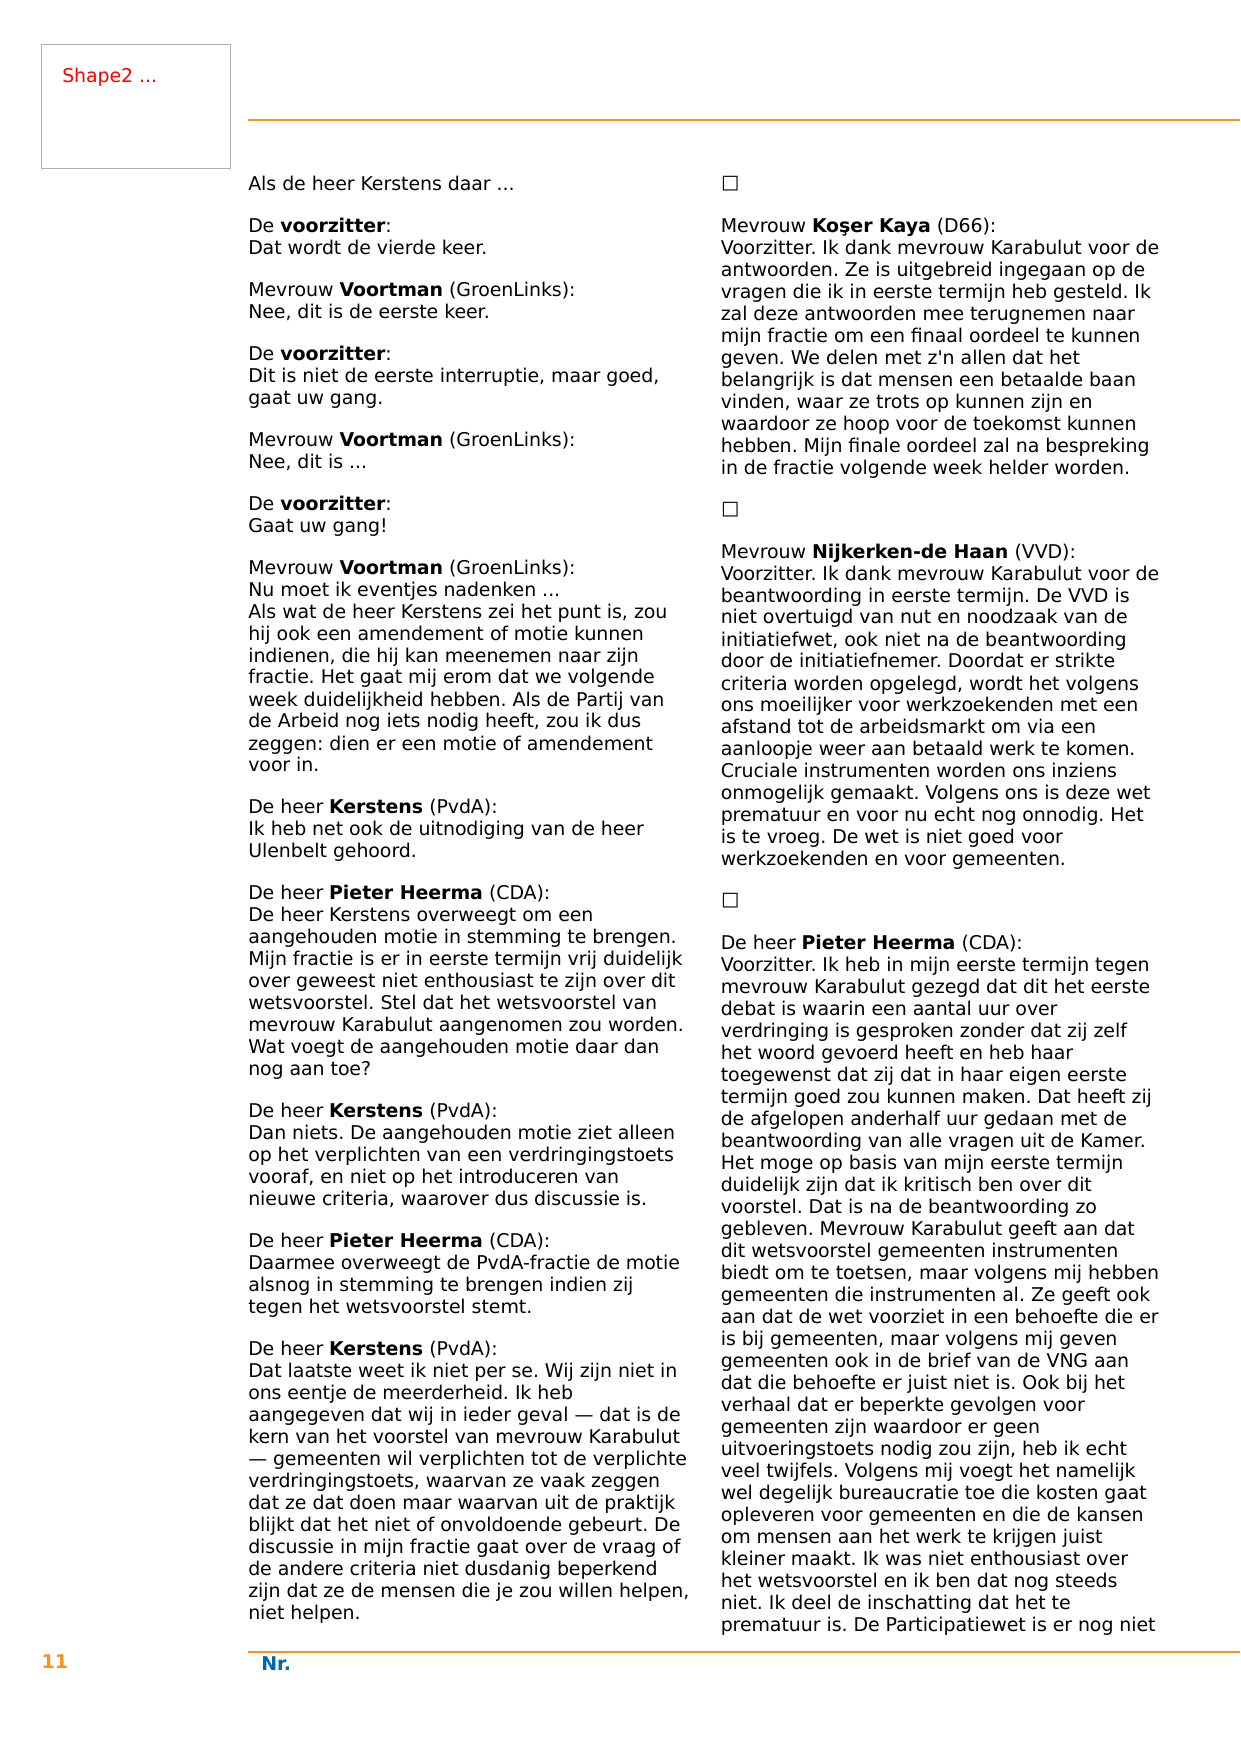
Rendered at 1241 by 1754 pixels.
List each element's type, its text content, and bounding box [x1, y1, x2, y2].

text De heer Pieter Heerma (CDA): [248, 882, 691, 904]
text Als wat de heer Kerstens zei het punt is, zou hij ook een amendement of motie kunnen indienen, die hij kan meenemen naar zijn fractie. Het gaat mij erom dat we volgende week duidelijkheid hebben. Als de Partij van de Arbeid nog iets nodig heeft, zou ik dus zeggen: dien er een motie of amendement voor in. [248, 601, 691, 776]
text Mevrouw Nijkerken-de Haan (VVD): [721, 541, 1163, 562]
text Dit is niet de eerste interruptie, maar goed, gaat uw gang. [248, 365, 691, 409]
text Nee, dit is de eerste keer. [248, 301, 691, 323]
text ⬜ [721, 173, 1163, 195]
text Voorzitter. Ik dank mevrouw Karabulut voor de antwoorden. Ze is uitgebreid ingegaan op de vragen die ik in eerste termijn heb gesteld. Ik zal deze antwoorden mee terugnemen naar mijn fractie om een finaal oordeel te kunnen geven. We delen met z'n allen dat het belangrijk is dat mensen een betaalde baan vinden, waar ze trots op kunnen zijn en waardoor ze hoop voor de toekomst kunnen hebben. Mijn finale oordeel zal na bespreking in de fractie volgende week helder worden. [721, 237, 1163, 478]
text De heer Kerstens (PvdA): [248, 796, 691, 818]
text De heer Pieter Heerma (CDA): [248, 1230, 691, 1252]
text Ik heb net ook de uitnodiging van de heer Ulenbelt gehoord. [248, 818, 691, 862]
text Als de heer Kerstens daar ... [248, 173, 691, 195]
text Mevrouw Voortman (GroenLinks): [248, 279, 691, 301]
text De voorzitter: [248, 343, 691, 365]
text De heer Pieter Heerma (CDA): [721, 932, 1163, 954]
text Dat wordt de vierde keer. [248, 237, 691, 259]
text Daarmee overweegt de PvdA-fractie de motie alsnog in stemming te brengen indien zij tegen het wetsvoorstel stemt. [248, 1252, 691, 1318]
text Voorzitter. Ik heb in mijn eerste termijn tegen mevrouw Karabulut gezegd dat dit het eerste debat is waarin een aantal uur over verdringing is gesproken zonder dat zij zelf het woord gevoerd heeft en heb haar toegewenst dat zij dat in haar eigen eerste termijn goed zou kunnen maken. Dat heeft zij de afgelopen anderhalf uur gedaan met de beantwoording van alle vragen uit de Kamer. [721, 954, 1163, 1152]
text Het moge op basis van mijn eerste termijn duidelijk zijn dat ik kritisch ben over dit voorstel. Dat is na de beantwoording zo gebleven. Mevrouw Karabulut geeft aan dat dit wetsvoorstel gemeenten instrumenten biedt om te toetsen, maar volgens mij hebben gemeenten die instrumenten al. Ze geeft ook aan dat de wet voorziet in een behoefte die er is bij gemeenten, maar volgens mij geven gemeenten ook in de brief van de VNG aan dat die behoefte er juist niet is. Ook bij het verhaal dat er beperkte gevolgen voor gemeenten zijn waardoor er geen uitvoeringstoets nodig zou zijn, heb ik echt veel twijfels. Volgens mij voegt het namelijk wel degelijk bureaucratie toe die kosten gaat opleveren voor gemeenten en die de kansen om mensen aan het werk te krijgen juist kleiner maakt. Ik was niet enthousiast over het wetsvoorstel en ik ben dat nog steeds niet. Ik deel de inschatting dat het te prematuur is. De Participatiewet is er nog niet [721, 1152, 1163, 1636]
text De heer Kerstens overweegt om een aangehouden motie in stemming te brengen. Mijn fractie is er in eerste termijn vrij duidelijk over geweest niet enthousiast te zijn over dit wetsvoorstel. Stel dat het wetsvoorstel van mevrouw Karabulut aangenomen zou worden. Wat voegt de aangehouden motie daar dan nog aan toe? [248, 904, 691, 1080]
text Nu moet ik eventjes nadenken ... [248, 578, 691, 601]
text Nee, dit is ... [248, 451, 691, 473]
text De heer Kerstens (PvdA): [248, 1338, 691, 1360]
text Mevrouw Koşer Kaya (D66): [721, 215, 1163, 237]
text Dan niets. De aangehouden motie ziet alleen op het verplichten van een verdringingstoets vooraf, en niet op het introduceren van nieuwe criteria, waarover dus discussie is. [248, 1122, 691, 1210]
text De heer Kerstens (PvdA): [248, 1100, 691, 1122]
text De voorzitter: [248, 215, 691, 237]
text De voorzitter: [248, 493, 691, 514]
text ⬜ [721, 498, 1163, 521]
text Dat laatste weet ik niet per se. Wij zijn niet in ons eentje de meerderheid. Ik heb aangegeven dat wij in ieder geval — dat is de kern van het voorstel van mevrouw Karabulut — gemeenten wil verplichten tot de verplichte verdringingstoets, waarvan ze vaak zeggen dat ze dat doen maar waarvan uit de praktijk blijkt dat het niet of onvoldoende gebeurt. De discussie in mijn fractie gaat over de vraag of de andere criteria niet dusdanig beperkend zijn dat ze de mensen die je zou willen helpen, niet helpen. [248, 1360, 691, 1624]
text ⬜ [721, 890, 1163, 912]
text Gaat uw gang! [248, 514, 691, 537]
text Voorzitter. Ik dank mevrouw Karabulut voor de beantwoording in eerste termijn. De VVD is niet overtuigd van nut en noodzaak van de initiatiefwet, ook niet na de beantwoording door de initiatiefnemer. Doordat er strikte criteria worden opgelegd, wordt het volgens ons moeilijker voor werkzoekenden met een afstand tot de arbeidsmarkt om via een aanloopje weer aan betaald werk te komen. Cruciale instrumenten worden ons inziens onmogelijk gemaakt. Volgens ons is deze wet prematuur en voor nu echt nog onnodig. Het is te vroeg. De wet is niet goed voor werkzoekenden en voor gemeenten. [721, 562, 1163, 870]
text Mevrouw Voortman (GroenLinks): [248, 557, 691, 578]
text Mevrouw Voortman (GroenLinks): [248, 429, 691, 451]
